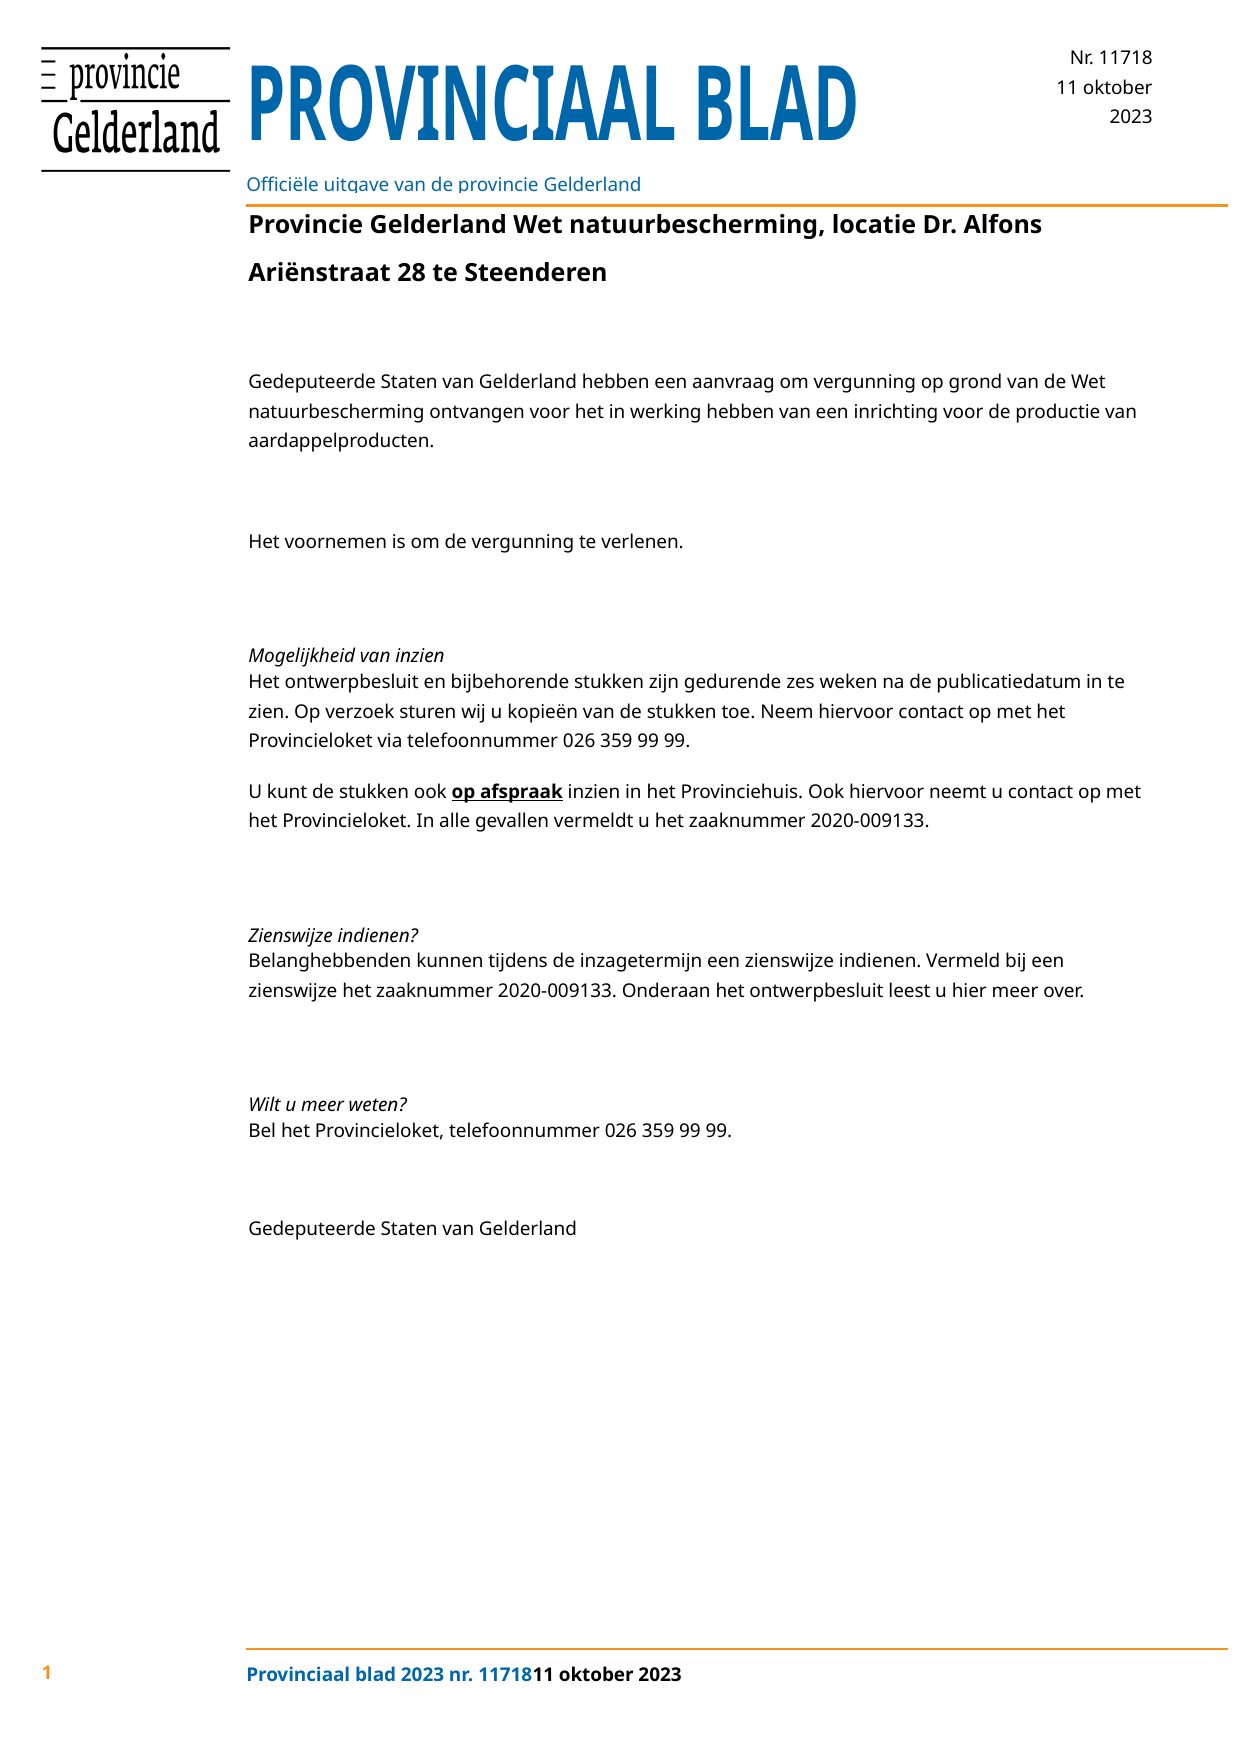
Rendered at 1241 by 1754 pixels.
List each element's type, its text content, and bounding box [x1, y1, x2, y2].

text Mogelijkheid van inzien [248, 643, 1152, 668]
text Zienswijze indienen? [248, 922, 1152, 948]
picture [41, 47, 231, 172]
text Gedeputeerde Staten van Gelderland [248, 1216, 1152, 1241]
text Belanghebbenden kunnen tijdens de inzagetermijn een zienswijze indienen. Vermeld bij een zienswijze het zaaknummer 2020-009133. Onderaan het ontwerpbesluit leest u hier meer over. [248, 948, 1152, 1003]
text Provincie Gelderland Wet natuurbescherming, locatie Dr. Alfons Ariënstraat 28 te Steenderen [248, 207, 1152, 288]
text Het voornemen is om de vergunning te verlenen. [248, 528, 1152, 554]
text Gedeputeerde Staten van Gelderland hebben een aanvraag om vergunning op grond van de Wet natuurbescherming ontvangen voor het in werking hebben van een inrichting voor de productie van aardappelproducten. [248, 368, 1152, 453]
text Het ontwerpbesluit en bijbehorende stukken zijn gedurende zes weken na de publicatiedatum in te zien. Op verzoek sturen wij u kopieën van de stukken toe. Neem hiervoor contact op met het Provincieloket via telefoonnummer 026 359 99 99. [248, 668, 1152, 753]
text Wilt u meer weten? [248, 1092, 1152, 1117]
text U kunt de stukken ook op afspraak inzien in het Provinciehuis. Ook hiervoor neemt u contact op met het Provincieloket. In alle gevallen vermeldt u het zaaknummer 2020-009133. [248, 778, 1152, 833]
text Bel het Provincieloket, telefoonnummer 026 359 99 99. [248, 1117, 1152, 1143]
